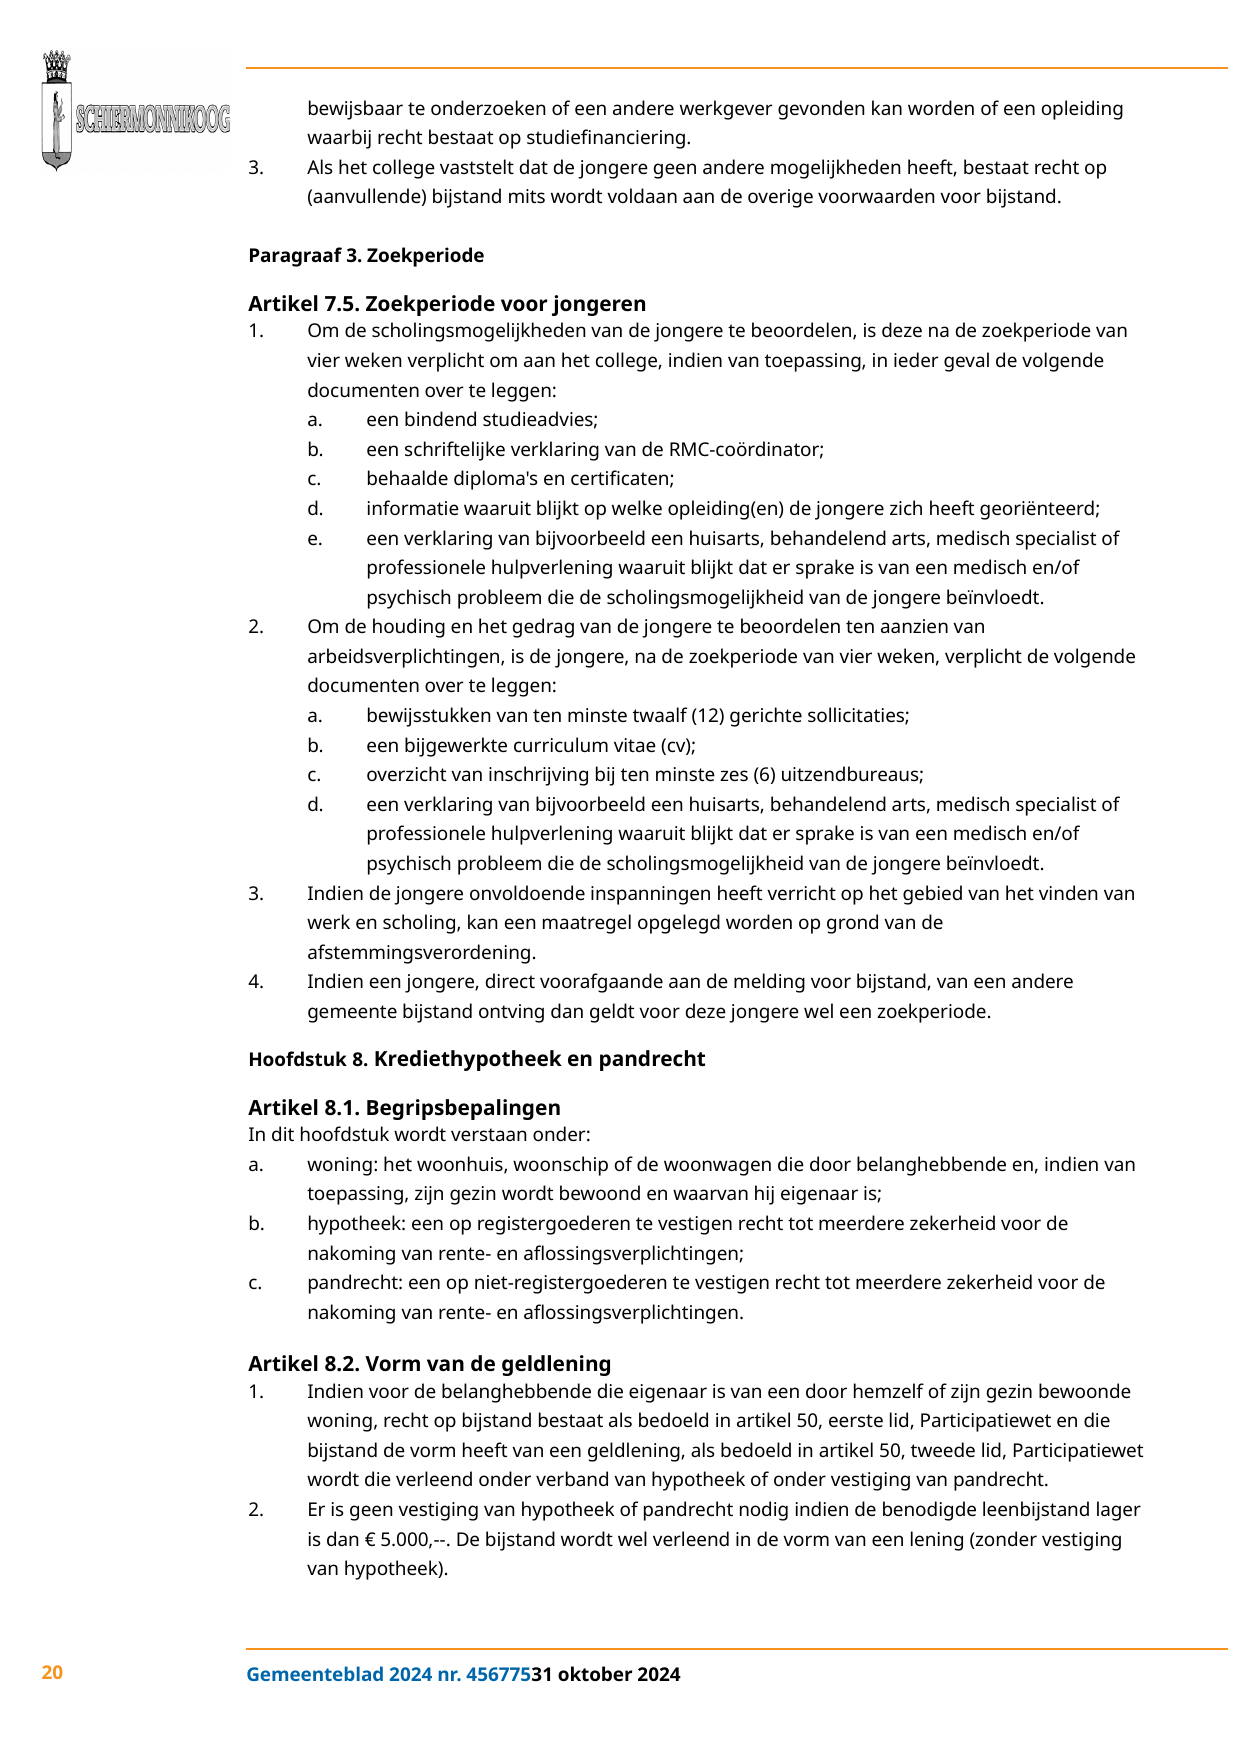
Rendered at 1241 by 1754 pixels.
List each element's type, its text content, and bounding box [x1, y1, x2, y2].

list hypotheek: een op registergoederen te vestigen recht tot meerdere zekerheid voor de nakoming van rente- en aflossingsverplichtingen; [248, 1210, 1152, 1266]
list Om de houding en het gedrag van de jongere te beoordelen ten aanzien van arbeidsverplichtingen, is de jongere, na de zoekperiode van vier weken, verplicht de volgende documenten over te leggen: [248, 613, 1152, 698]
text Artikel 8.2. Vorm van de geldlening [248, 1349, 1152, 1378]
list een verklaring van bijvoorbeeld een huisarts, behandelend arts, medisch specialist of professionele hulpverlening waaruit blijkt dat er sprake is van een medisch en/of psychisch probleem die de scholingsmogelijkheid van de jongere beïnvloedt. [307, 791, 1152, 876]
list een bindend studieadvies; [307, 406, 1152, 432]
text Artikel 7.5. Zoekperiode voor jongeren [248, 289, 1152, 318]
list een verklaring van bijvoorbeeld een huisarts, behandelend arts, medisch specialist of professionele hulpverlening waaruit blijkt dat er sprake is van een medisch en/of psychisch probleem die de scholingsmogelijkheid van de jongere beïnvloedt. [307, 525, 1152, 610]
text Paragraaf 3. Zoekperiode [248, 243, 1152, 268]
list Indien voor de belanghebbende die eigenaar is van een door hemzelf of zijn gezin bewoonde woning, recht op bijstand bestaat als bedoeld in artikel 50, eerste lid, Participatiewet en die bijstand de vorm heeft van een geldlening, als bedoeld in artikel 50, tweede lid, Participatiewet wordt die verleend onder verband van hypotheek of onder vestiging van pandrecht. [248, 1378, 1152, 1492]
list pandrecht: een op niet-registergoederen te vestigen recht tot meerdere zekerheid voor de nakoming van rente- en aflossingsverplichtingen. [248, 1269, 1152, 1325]
list een bijgewerkte curriculum vitae (cv); [307, 732, 1152, 758]
list behaalde diploma's en certificaten; [307, 466, 1152, 491]
list bewijsstukken van ten minste twaalf (12) gerichte sollicitaties; [307, 702, 1152, 728]
list overzicht van inschrijving bij ten minste zes (6) uitzendbureaus; [307, 761, 1152, 787]
list woning: het woonhuis, woonschip of de woonwagen die door belanghebbende en, indien van toepassing, zijn gezin wordt bewoond en waarvan hij eigenaar is; [248, 1151, 1152, 1206]
list Er is geen vestiging van hypotheek of pandrecht nodig indien de benodigde leenbijstand lager is dan € 5.000,--. De bijstand wordt wel verleend in de vorm van een lening (zonder vestiging van hypotheek). [248, 1496, 1152, 1581]
text Hoofdstuk 8. Krediethypotheek en pandrecht [248, 1044, 1152, 1072]
list Indien een jongere, direct voorafgaande aan de melding voor bijstand, van een andere gemeente bijstand ontving dan geldt voor deze jongere wel een zoekperiode. [248, 968, 1152, 1024]
list Als het college vaststelt dat de jongere geen andere mogelijkheden heeft, bestaat recht op (aanvullende) bijstand mits wordt voldaan aan de overige voorwaarden voor bijstand. [248, 154, 1152, 209]
list informatie waaruit blijkt op welke opleiding(en) de jongere zich heeft georiënteerd; [307, 495, 1152, 521]
text Artikel 8.1. Begripsbepalingen [248, 1093, 1152, 1121]
list Indien de jongere onvoldoende inspanningen heeft verricht op het gebied van het vinden van werk en scholing, kan een maatregel opgelegd worden op grond van de afstemmingsverordening. [248, 880, 1152, 965]
list een schriftelijke verklaring van de RMC-coördinator; [307, 436, 1152, 462]
picture [41, 47, 231, 172]
list Om de scholingsmogelijkheden van de jongere te beoordelen, is deze na de zoekperiode van vier weken verplicht om aan het college, indien van toepassing, in ieder geval de volgende documenten over te leggen: [248, 318, 1152, 403]
list bewijsbaar te onderzoeken of een andere werkgever gevonden kan worden of een opleiding waarbij recht bestaat op studiefinanciering. [248, 95, 1152, 150]
text In dit hoofdstuk wordt verstaan onder: [248, 1121, 1152, 1147]
